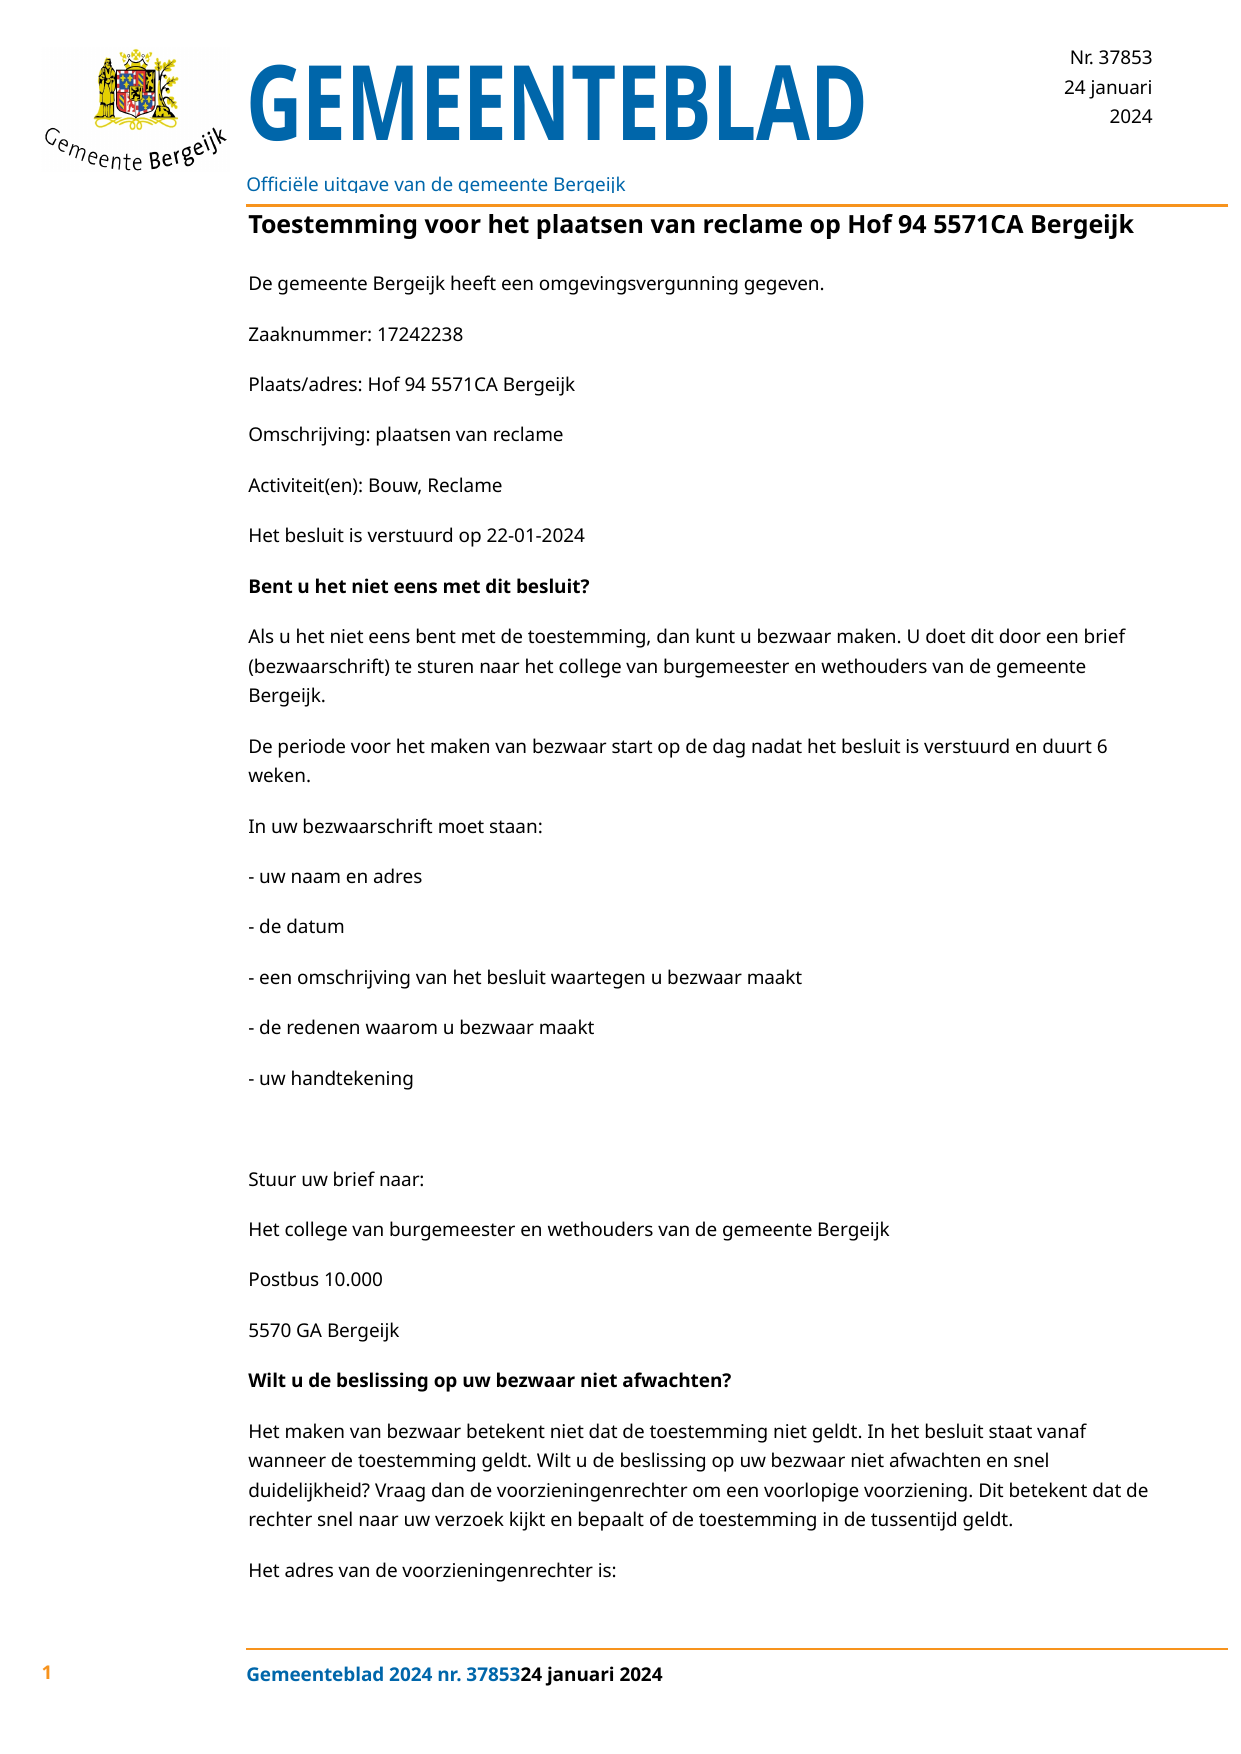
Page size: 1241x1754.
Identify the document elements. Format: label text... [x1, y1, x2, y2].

text Stuur uw brief naar: [248, 1166, 1152, 1191]
text Zaaknummer: 17242238 [248, 321, 1152, 346]
text Het maken van bezwaar betekent niet dat de toestemming niet geldt. In het besluit staat vanaf wanneer de toestemming geldt. Wilt u de beslissing op uw bezwaar niet afwachten en snel duidelijkheid? Vraag dan de voorzieningenrechter om een voorlopige voorziening. Dit betekent dat de rechter snel naar uw verzoek kijkt en bepaalt of de toestemming in de tussentijd geldt. [248, 1418, 1152, 1532]
text Het besluit is verstuurd op 22-01-2024 [248, 522, 1152, 548]
text Als u het niet eens bent met de toestemming, dan kunt u bezwaar maken. U doet dit door een brief (bezwaarschrift) te sturen naar het college van burgemeester en wethouders van de gemeente Bergeijk. [248, 623, 1152, 708]
text - de datum [248, 914, 1152, 939]
text Wilt u de beslissing op uw bezwaar niet afwachten? [248, 1367, 1152, 1393]
picture [41, 47, 231, 172]
text - uw handtekening [248, 1065, 1152, 1091]
text - de redenen waarom u bezwaar maakt [248, 1014, 1152, 1040]
text Postbus 10.000 [248, 1267, 1152, 1292]
text Toestemming voor het plaatsen van reclame op Hof 94 5571CA Bergeijk [248, 207, 1152, 241]
text In uw bezwaarschrift moet staan: [248, 813, 1152, 838]
text Het college van burgemeester en wethouders van de gemeente Bergeijk [248, 1216, 1152, 1242]
text Omschrijving: plaatsen van reclame [248, 422, 1152, 447]
text De gemeente Bergeijk heeft een omgevingsvergunning gegeven. [248, 270, 1152, 296]
text Bent u het niet eens met dit besluit? [248, 573, 1152, 598]
text 5570 GA Bergeijk [248, 1317, 1152, 1343]
text Het adres van de voorzieningenrechter is: [248, 1557, 1152, 1583]
text Plaats/adres: Hof 94 5571CA Bergeijk [248, 371, 1152, 397]
text Activiteit(en): Bouw, Reclame [248, 472, 1152, 498]
text De periode voor het maken van bezwaar start op de dag nadat het besluit is verstuurd en duurt 6 weken. [248, 733, 1152, 788]
text - uw naam en adres [248, 863, 1152, 889]
text - een omschrijving van het besluit waartegen u bezwaar maakt [248, 964, 1152, 990]
